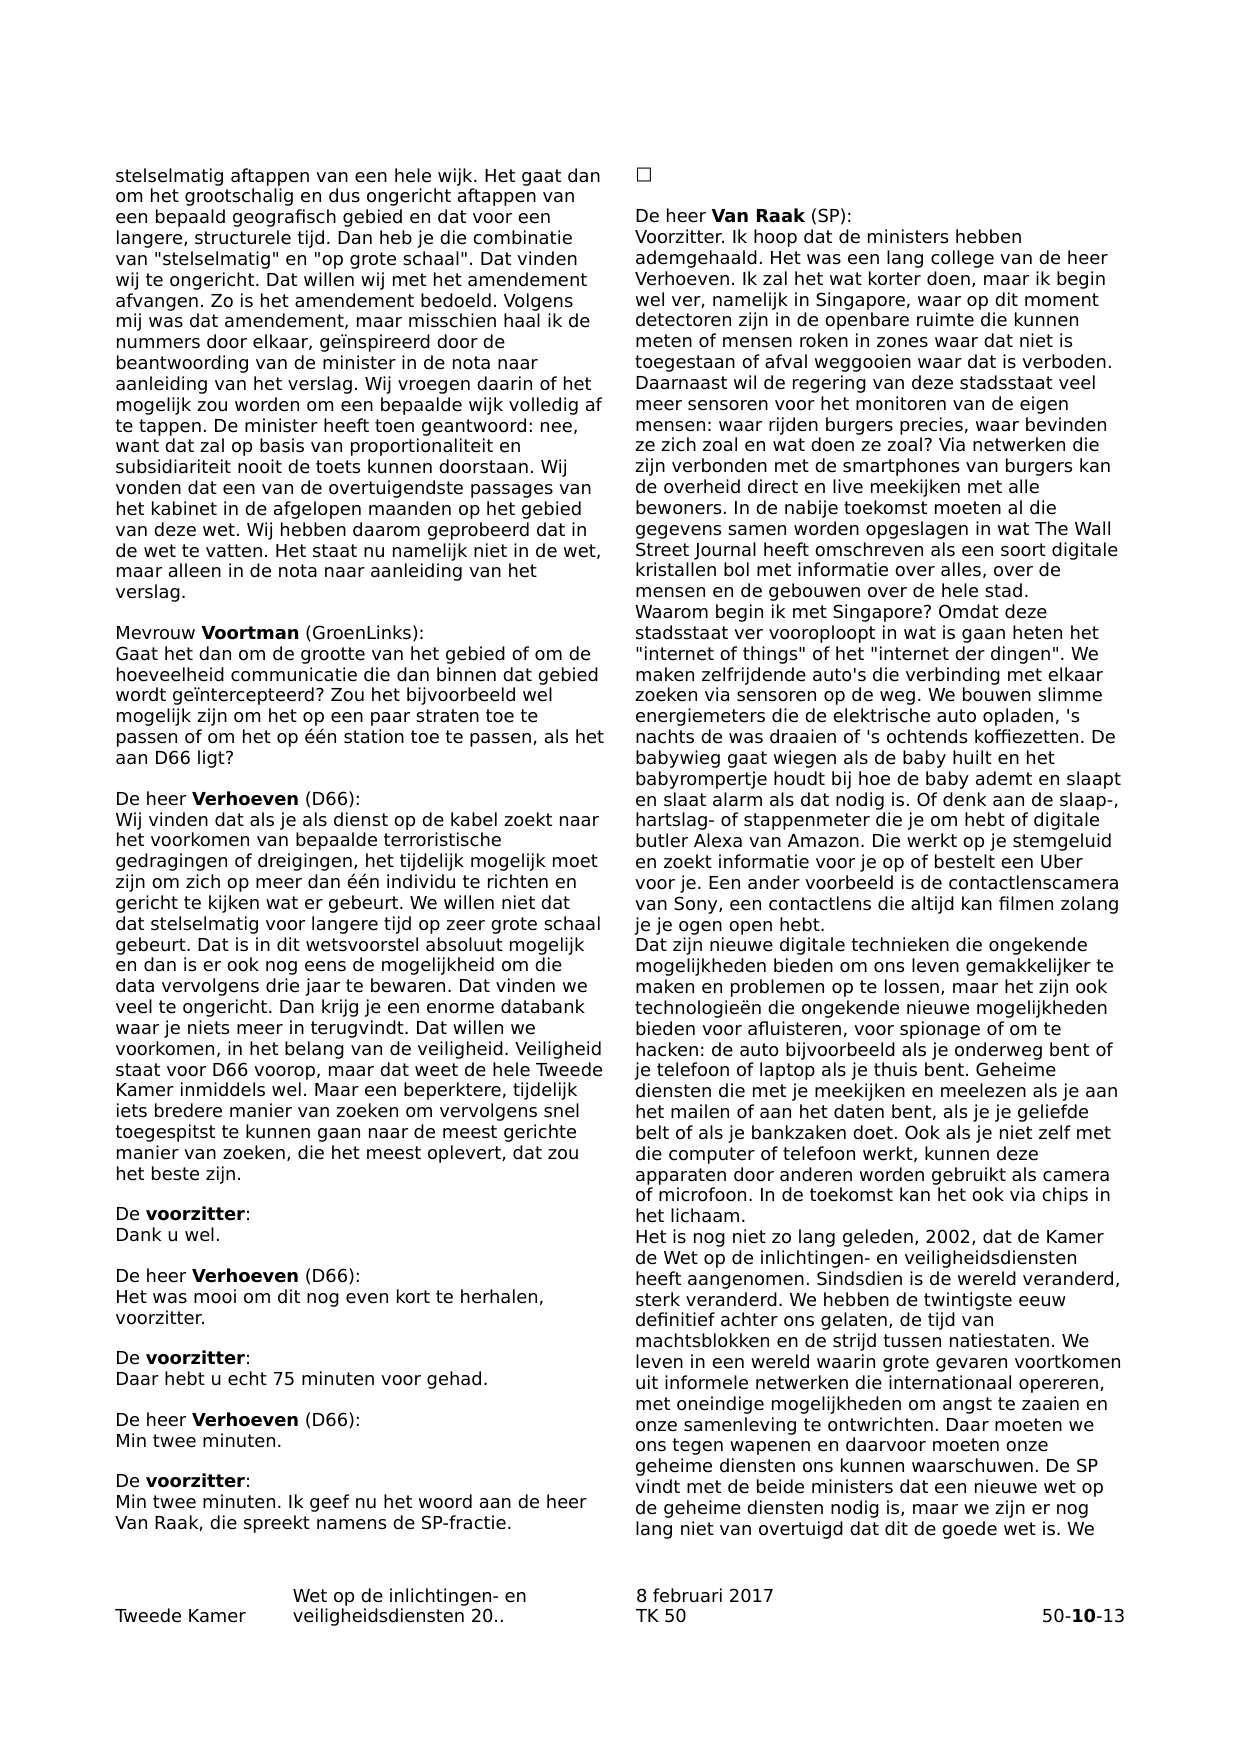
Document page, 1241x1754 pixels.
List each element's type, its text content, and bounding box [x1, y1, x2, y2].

text Voorzitter. Ik hoop dat de ministers hebben ademgehaald. Het was een lang college van de heer Verhoeven. Ik zal het wat korter doen, maar ik begin wel ver, namelijk in Singapore, waar op dit moment detectoren zijn in de openbare ruimte die kunnen meten of mensen roken in zones waar dat niet is toegestaan of afval weggooien waar dat is verboden. Daarnaast wil de regering van deze stadsstaat veel meer sensoren voor het monitoren van de eigen mensen: waar rijden burgers precies, waar bevinden ze zich zoal en wat doen ze zoal? Via netwerken die zijn verbonden met de smartphones van burgers kan de overheid direct en live meekijken met alle bewoners. In de nabije toekomst moeten al die gegevens samen worden opgeslagen in wat The Wall Street Journal heeft omschreven als een soort digitale kristallen bol met informatie over alles, over de mensen en de gebouwen over de hele stad. [635, 227, 1125, 602]
text De heer Van Raak (SP): [635, 206, 1125, 227]
text Daar hebt u echt 75 minuten voor gehad. [115, 1369, 605, 1390]
text Mevrouw Voortman (GroenLinks): [115, 623, 605, 643]
text Wij vinden dat als je als dienst op de kabel zoekt naar het voorkomen van bepaalde terroristische gedragingen of dreigingen, het tijdelijk mogelijk moet zijn om zich op meer dan één individu te richten en gericht te kijken wat er gebeurt. We willen niet dat dat stelselmatig voor langere tijd op zeer grote schaal gebeurt. Dat is in dit wetsvoorstel absoluut mogelijk en dan is er ook nog eens de mogelijkheid om die data vervolgens drie jaar te bewaren. Dat vinden we veel te ongericht. Dan krijg je een enorme databank waar je niets meer in terugvindt. Dat willen we voorkomen, in het belang van de veiligheid. Veiligheid staat voor D66 voorop, maar dat weet de hele Tweede Kamer inmiddels wel. Maar een beperktere, tijdelijk iets bredere manier van zoeken om vervolgens snel toegespitst te kunnen gaan naar de meest gerichte manier van zoeken, die het meest oplevert, dat zou het beste zijn. [115, 809, 605, 1184]
text Gaat het dan om de grootte van het gebied of om de hoeveelheid communicatie die dan binnen dat gebied wordt geïntercepteerd? Zou het bijvoorbeeld wel mogelijk zijn om het op een paar straten toe te passen of om het op één station toe te passen, als het aan D66 ligt? [115, 643, 605, 768]
text Min twee minuten. [115, 1431, 605, 1451]
text De heer Verhoeven (D66): [115, 1410, 605, 1431]
text Het was mooi om dit nog even kort te herhalen, voorzitter. [115, 1287, 605, 1328]
text Waarom begin ik met Singapore? Omdat deze stadsstaat ver vooroploopt in wat is gaan heten het "internet of things" of het "internet der dingen". We maken zelfrijdende auto's die verbinding met elkaar zoeken via sensoren op de weg. We bouwen slimme energiemeters die de elektrische auto opladen, 's nachts de was draaien of 's ochtends koffiezetten. De babywieg gaat wiegen als de baby huilt en het babyrompertje houdt bij hoe de baby ademt en slaapt en slaat alarm als dat nodig is. Of denk aan de slaap-, hartslag- of stappenmeter die je om hebt of digitale butler Alexa van Amazon. Die werkt op je stemgeluid en zoekt informatie voor je op of bestelt een Uber voor je. Een ander voorbeeld is de contactlenscamera van Sony, een contactlens die altijd kan filmen zolang je je ogen open hebt. [635, 602, 1125, 935]
text Dat zijn nieuwe digitale technieken die ongekende mogelijkheden bieden om ons leven gemakkelijker te maken en problemen op te lossen, maar het zijn ook technologieën die ongekende nieuwe mogelijkheden bieden voor afluisteren, voor spionage of om te hacken: de auto bijvoorbeeld als je onderweg bent of je telefoon of laptop als je thuis bent. Geheime diensten die met je meekijken en meelezen als je aan het mailen of aan het daten bent, als je je geliefde belt of als je bankzaken doet. Ook als je niet zelf met die computer of telefoon werkt, kunnen deze apparaten door anderen worden gebruikt als camera of microfoon. In de toekomst kan het ook via chips in het lichaam. [635, 935, 1125, 1227]
text ⬜ [635, 165, 1125, 186]
text stelselmatig aftappen van een hele wijk. Het gaat dan om het grootschalig en dus ongericht aftappen van een bepaald geografisch gebied en dat voor een langere, structurele tijd. Dan heb je die combinatie van "stelselmatig" en "op grote schaal". Dat vinden wij te ongericht. Dat willen wij met het amendement afvangen. Zo is het amendement bedoeld. Volgens mij was dat amendement, maar misschien haal ik de nummers door elkaar, geïnspireerd door de beantwoording van de minister in de nota naar aanleiding van het verslag. Wij vroegen daarin of het mogelijk zou worden om een bepaalde wijk volledig af te tappen. De minister heeft toen geantwoord: nee, want dat zal op basis van proportionaliteit en subsidiariteit nooit de toets kunnen doorstaan. Wij vonden dat een van de overtuigendste passages van het kabinet in de afgelopen maanden op het gebied van deze wet. Wij hebben daarom geprobeerd dat in de wet te vatten. Het staat nu namelijk niet in de wet, maar alleen in de nota naar aanleiding van het verslag. [115, 165, 605, 603]
text De voorzitter: [115, 1204, 605, 1225]
text De heer Verhoeven (D66): [115, 1266, 605, 1287]
text De voorzitter: [115, 1471, 605, 1492]
text Min twee minuten. Ik geef nu het woord aan de heer Van Raak, die spreekt namens de SP-fractie. [115, 1492, 605, 1534]
text Dank u wel. [115, 1225, 605, 1246]
text Het is nog niet zo lang geleden, 2002, dat de Kamer de Wet op de inlichtingen- en veiligheidsdiensten heeft aangenomen. Sindsdien is de wereld veranderd, sterk veranderd. We hebben de twintigste eeuw definitief achter ons gelaten, de tijd van machtsblokken en de strijd tussen natiestaten. We leven in een wereld waarin grote gevaren voortkomen uit informele netwerken die internationaal opereren, met oneindige mogelijkheden om angst te zaaien en onze samenleving te ontwrichten. Daar moeten we ons tegen wapenen en daarvoor moeten onze geheime diensten ons kunnen waarschuwen. De SP vindt met de beide ministers dat een nieuwe wet op de geheime diensten nodig is, maar we zijn er nog lang niet van overtuigd dat dit de goede wet is. We [635, 1227, 1125, 1539]
text De voorzitter: [115, 1348, 605, 1369]
text De heer Verhoeven (D66): [115, 788, 605, 809]
